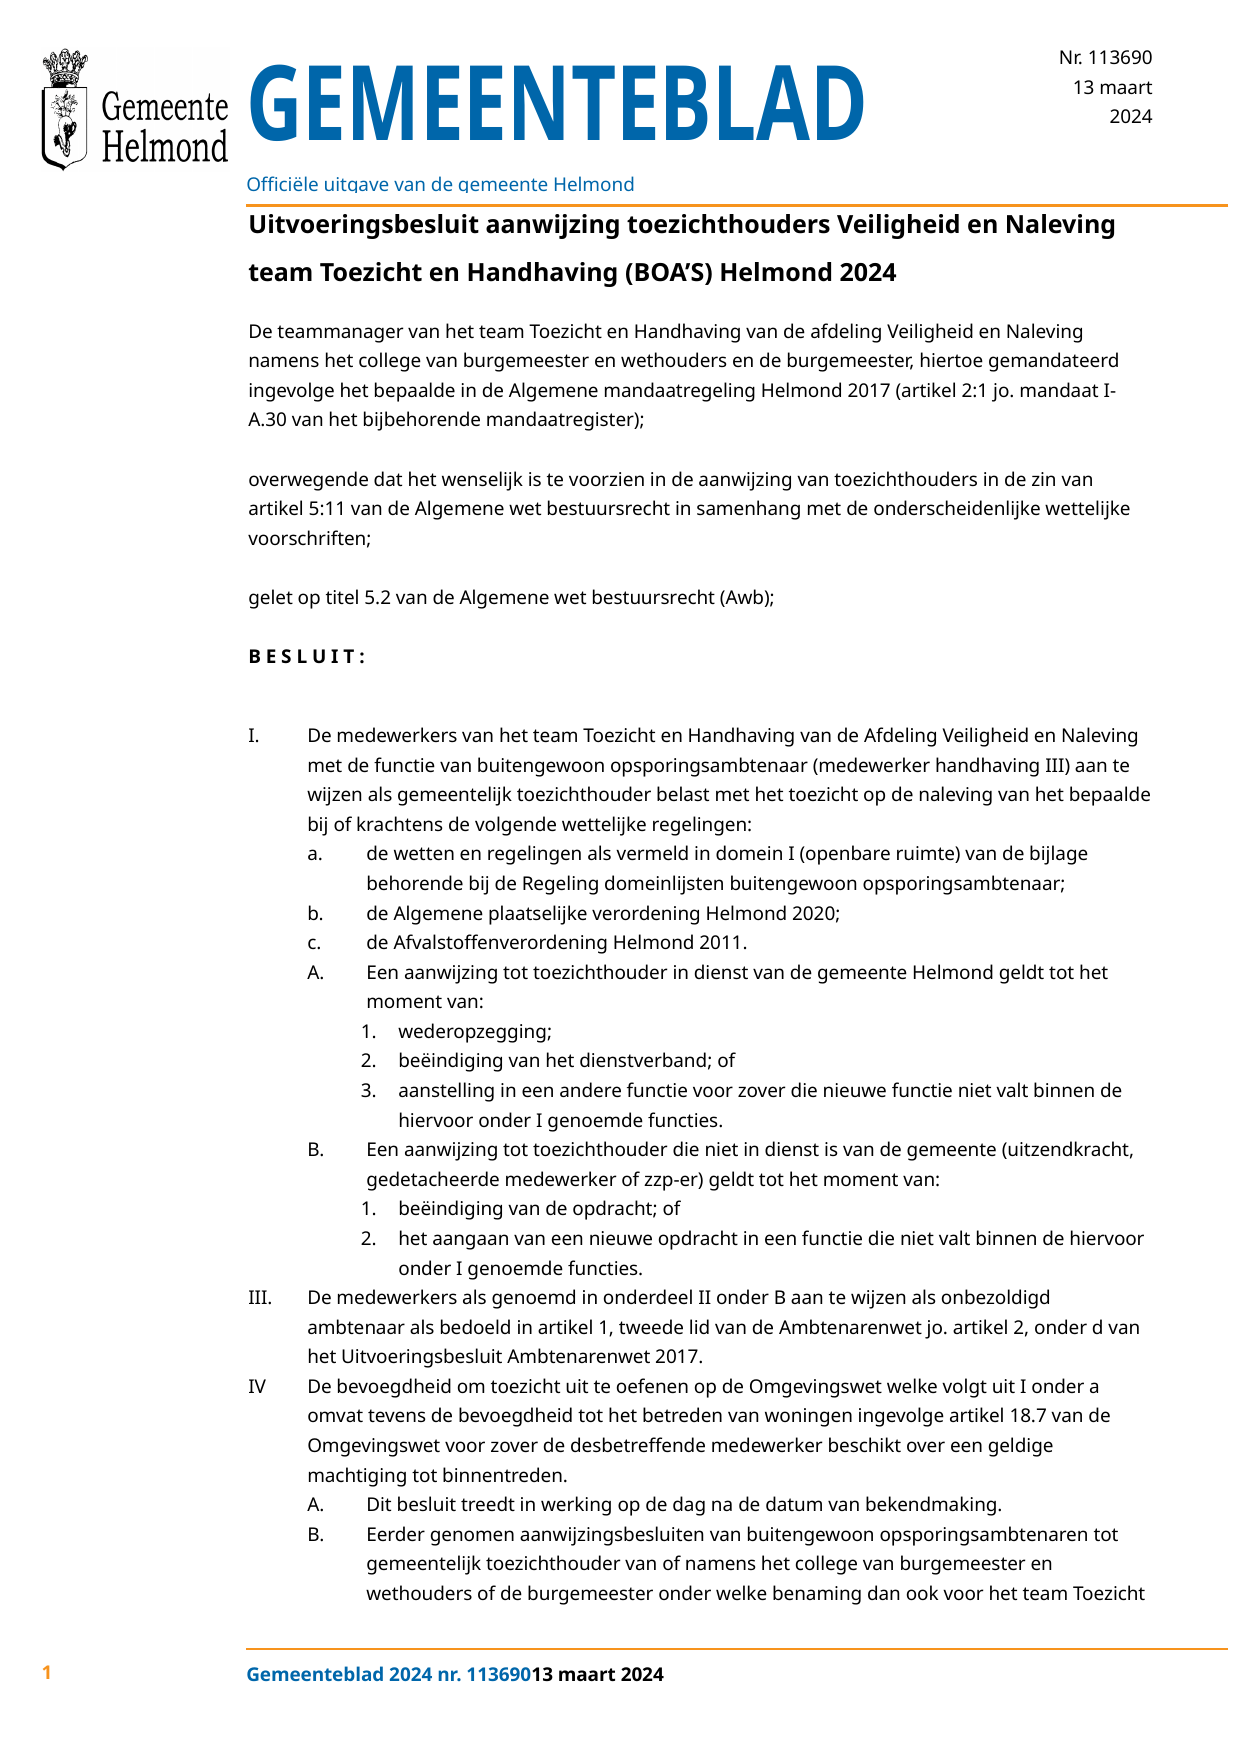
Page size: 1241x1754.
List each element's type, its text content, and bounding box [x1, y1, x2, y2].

list wederopzegging; [361, 1018, 1152, 1044]
list de wetten en regelingen als vermeld in domein I (openbare ruimte) van de bijlage behorende bij de Regeling domeinlijsten buitengewoon opsporingsambtenaar; [307, 841, 1152, 896]
list aanstelling in een andere functie voor zover die nieuwe functie niet valt binnen de hiervoor onder I genoemde functies. [361, 1077, 1152, 1132]
text De teammanager van het team Toezicht en Handhaving van de afdeling Veiligheid en Naleving namens het college van burgemeester en wethouders en de burgemeester, hiertoe gemandateerd ingevolge het bepaalde in de Algemene mandaatregeling Helmond 2017 (artikel 2:1 jo. mandaat I-A.30 van het bijbehorende mandaatregister); [248, 318, 1152, 432]
list Dit besluit treedt in werking op de dag na de datum van bekendmaking. [307, 1491, 1152, 1517]
text overwegende dat het wenselijk is te voorzien in de aanwijzing van toezichthouders in de zin van artikel 5:11 van de Algemene wet bestuursrecht in samenhang met de onderscheidenlijke wettelijke voorschriften; [248, 466, 1152, 551]
list Een aanwijzing tot toezichthouder in dienst van de gemeente Helmond geldt tot het moment van: [307, 959, 1152, 1014]
list De medewerkers van het team Toezicht en Handhaving van de Afdeling Veiligheid en Naleving met de functie van buitengewoon opsporingsambtenaar (medewerker handhaving III) aan te wijzen als gemeentelijk toezichthouder belast met het toezicht op de naleving van het bepaalde bij of krachtens de volgende wettelijke regelingen: [248, 722, 1152, 837]
list Eerder genomen aanwijzingsbesluiten van buitengewoon opsporingsambtenaren tot gemeentelijk toezichthouder van of namens het college van burgemeester en wethouders of de burgemeester onder welke benaming dan ook voor het team Toezicht [307, 1521, 1152, 1606]
list het aangaan van een nieuwe opdracht in een functie die niet valt binnen de hiervoor onder I genoemde functies. [361, 1225, 1152, 1280]
list De medewerkers als genoemd in onderdeel II onder B aan te wijzen als onbezoldigd ambtenaar als bedoeld in artikel 1, tweede lid van de Ambtenarenwet jo. artikel 2, onder d van het Uitvoeringsbesluit Ambtenarenwet 2017. [248, 1284, 1152, 1369]
list Een aanwijzing tot toezichthouder die niet in dienst is van de gemeente (uitzendkracht, gedetacheerde medewerker of zzp-er) geldt tot het moment van: [307, 1136, 1152, 1192]
list beëindiging van het dienstverband; of [361, 1048, 1152, 1073]
text B E S L U I T : [248, 643, 1152, 669]
list de Afvalstoffenverordening Helmond 2011. [307, 929, 1152, 955]
picture [41, 47, 231, 172]
list beëindiging van de opdracht; of [361, 1196, 1152, 1221]
list De bevoegdheid om toezicht uit te oefenen op de Omgevingswet welke volgt uit I onder a omvat tevens de bevoegdheid tot het betreden van woningen ingevolge artikel 18.7 van de Omgevingswet voor zover de desbetreffende medewerker beschikt over een geldige machtiging tot binnentreden. [248, 1373, 1152, 1487]
text gelet op titel 5.2 van de Algemene wet bestuursrecht (Awb); [248, 584, 1152, 610]
text Uitvoeringsbesluit aanwijzing toezichthouders Veiligheid en Naleving team Toezicht en Handhaving (BOA’S) Helmond 2024 [248, 207, 1152, 288]
list de Algemene plaatselijke verordening Helmond 2020; [307, 900, 1152, 925]
